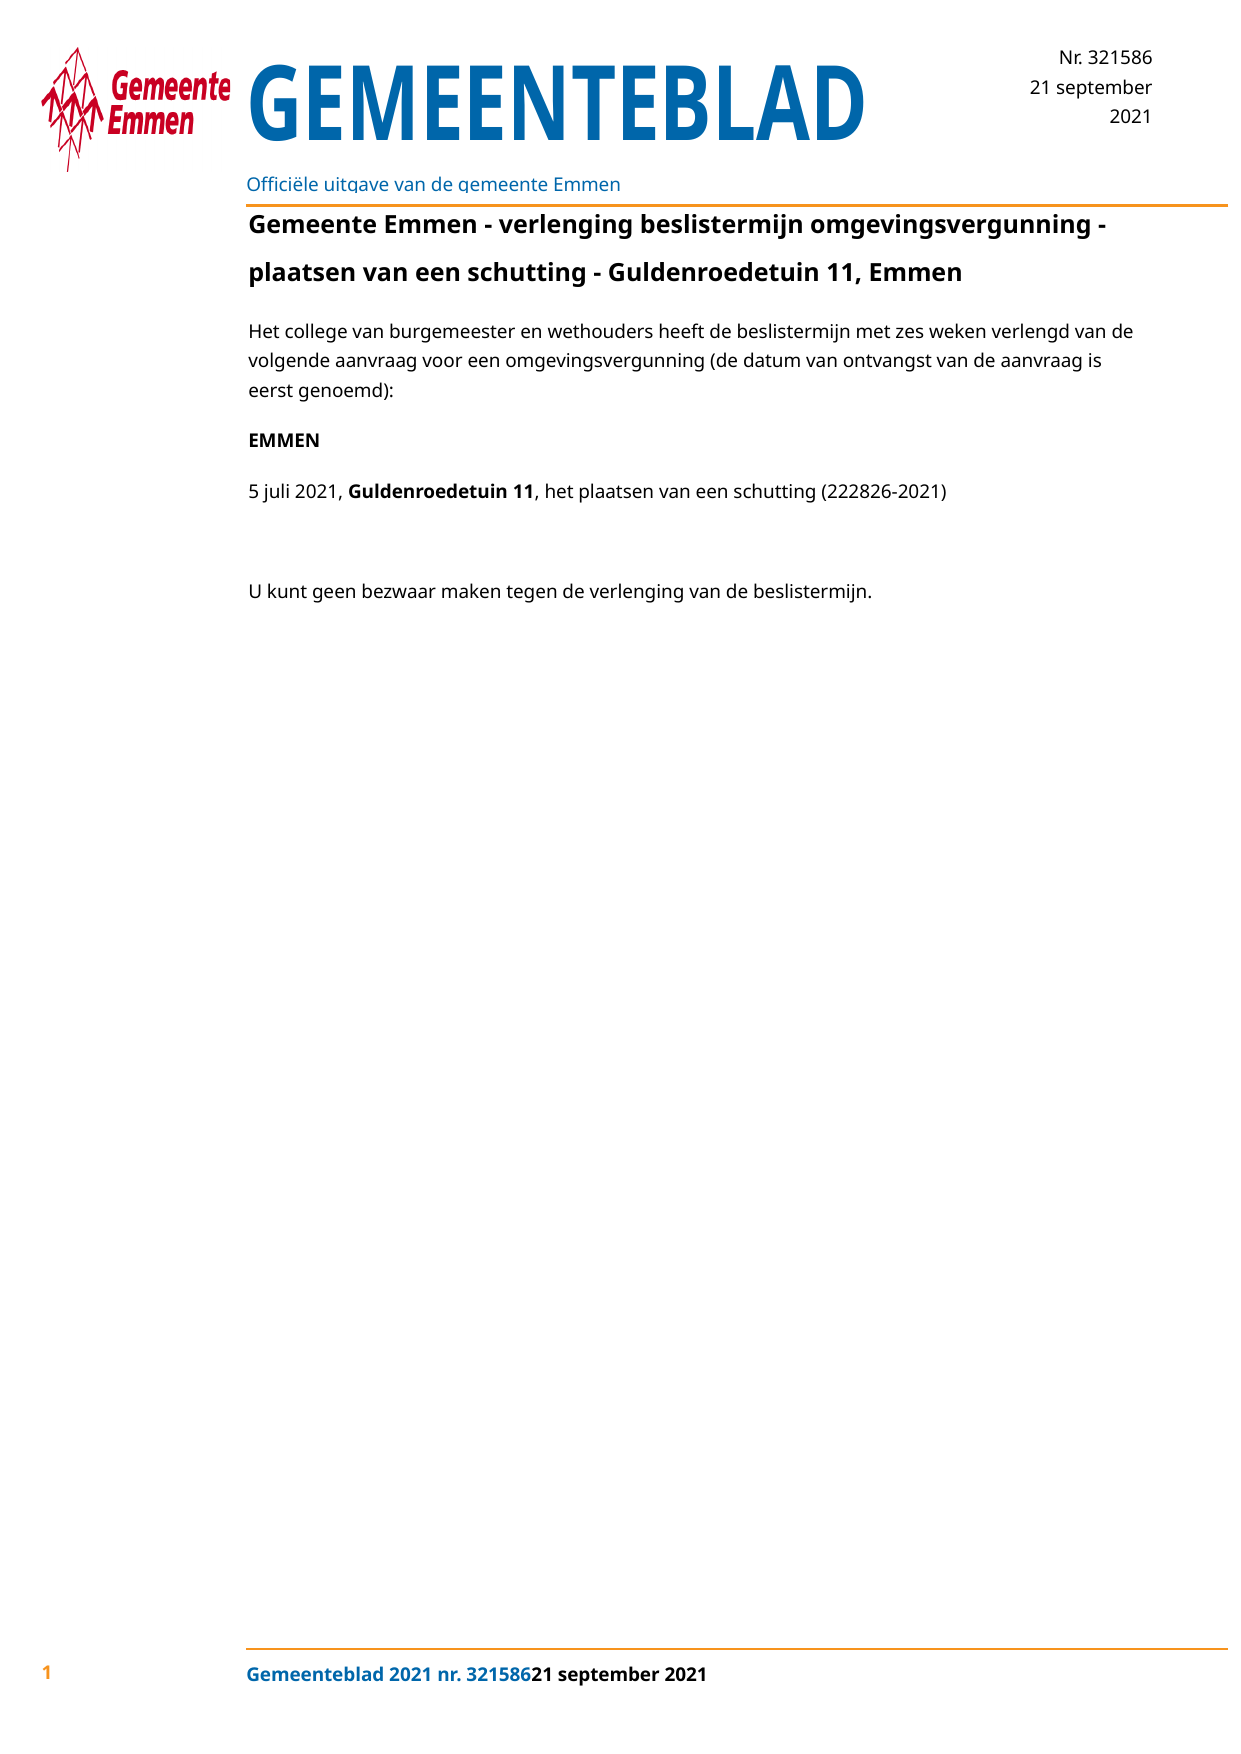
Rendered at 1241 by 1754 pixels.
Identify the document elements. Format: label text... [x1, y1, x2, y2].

text Gemeente Emmen - verlenging beslistermijn omgevingsvergunning - plaatsen van een schutting - Guldenroedetuin 11, Emmen [248, 207, 1152, 288]
text 5 juli 2021, Guldenroedetuin 11, het plaatsen van een schutting (222826-2021) [248, 478, 1152, 504]
text U kunt geen bezwaar maken tegen de verlenging van de beslistermijn. [248, 579, 1152, 604]
text EMMEN [248, 427, 1152, 453]
text Het college van burgemeester en wethouders heeft de beslistermijn met zes weken verlengd van de volgende aanvraag voor een omgevingsvergunning (de datum van ontvangst van de aanvraag is eerst genoemd): [248, 318, 1152, 403]
picture [41, 47, 231, 172]
